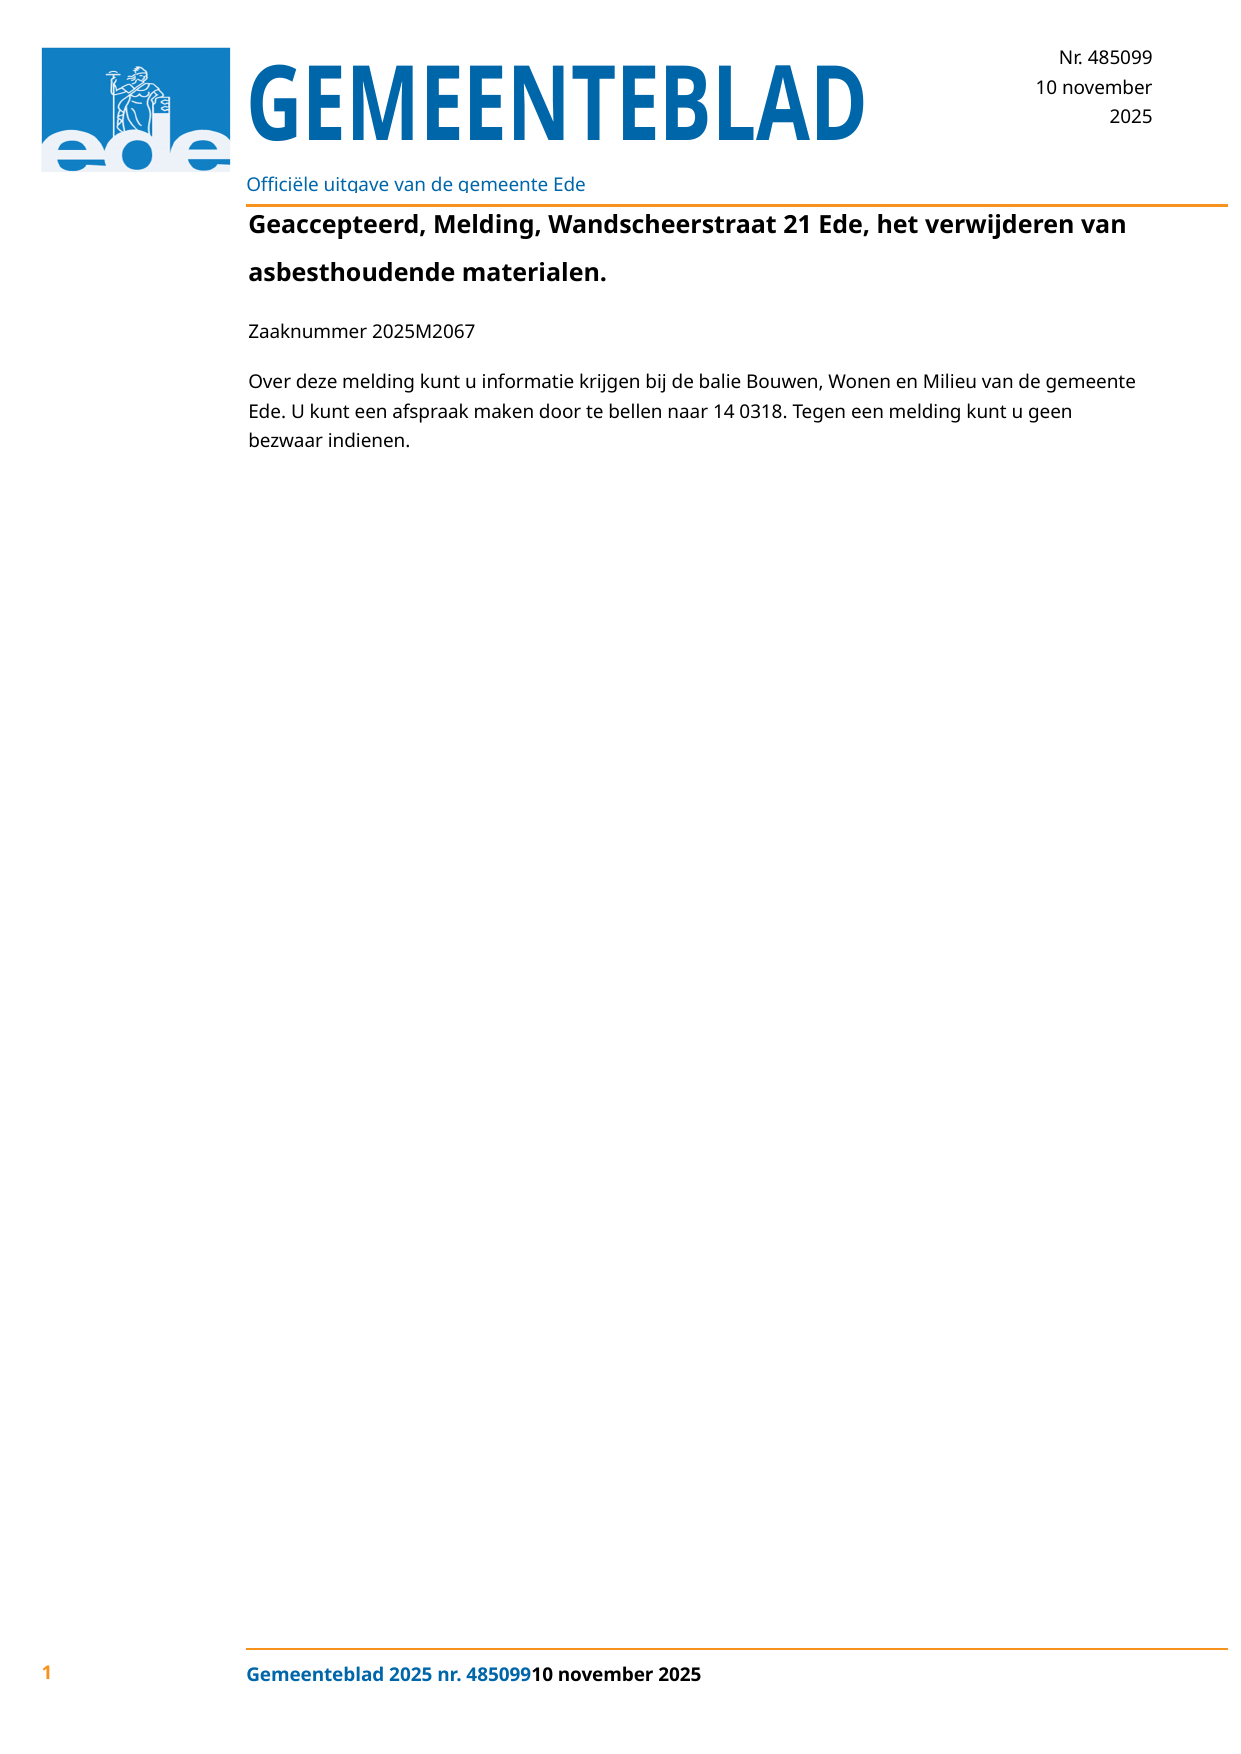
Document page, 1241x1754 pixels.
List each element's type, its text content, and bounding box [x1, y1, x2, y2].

picture [41, 47, 231, 172]
text Over deze melding kunt u informatie krijgen bij de balie Bouwen, Wonen en Milieu van de gemeente Ede. U kunt een afspraak maken door te bellen naar 14 0318. Tegen een melding kunt u geen bezwaar indienen. [248, 368, 1152, 453]
text Geaccepteerd, Melding, Wandscheerstraat 21 Ede, het verwijderen van asbesthoudende materialen. [248, 207, 1152, 288]
text Zaaknummer 2025M2067 [248, 318, 1152, 344]
